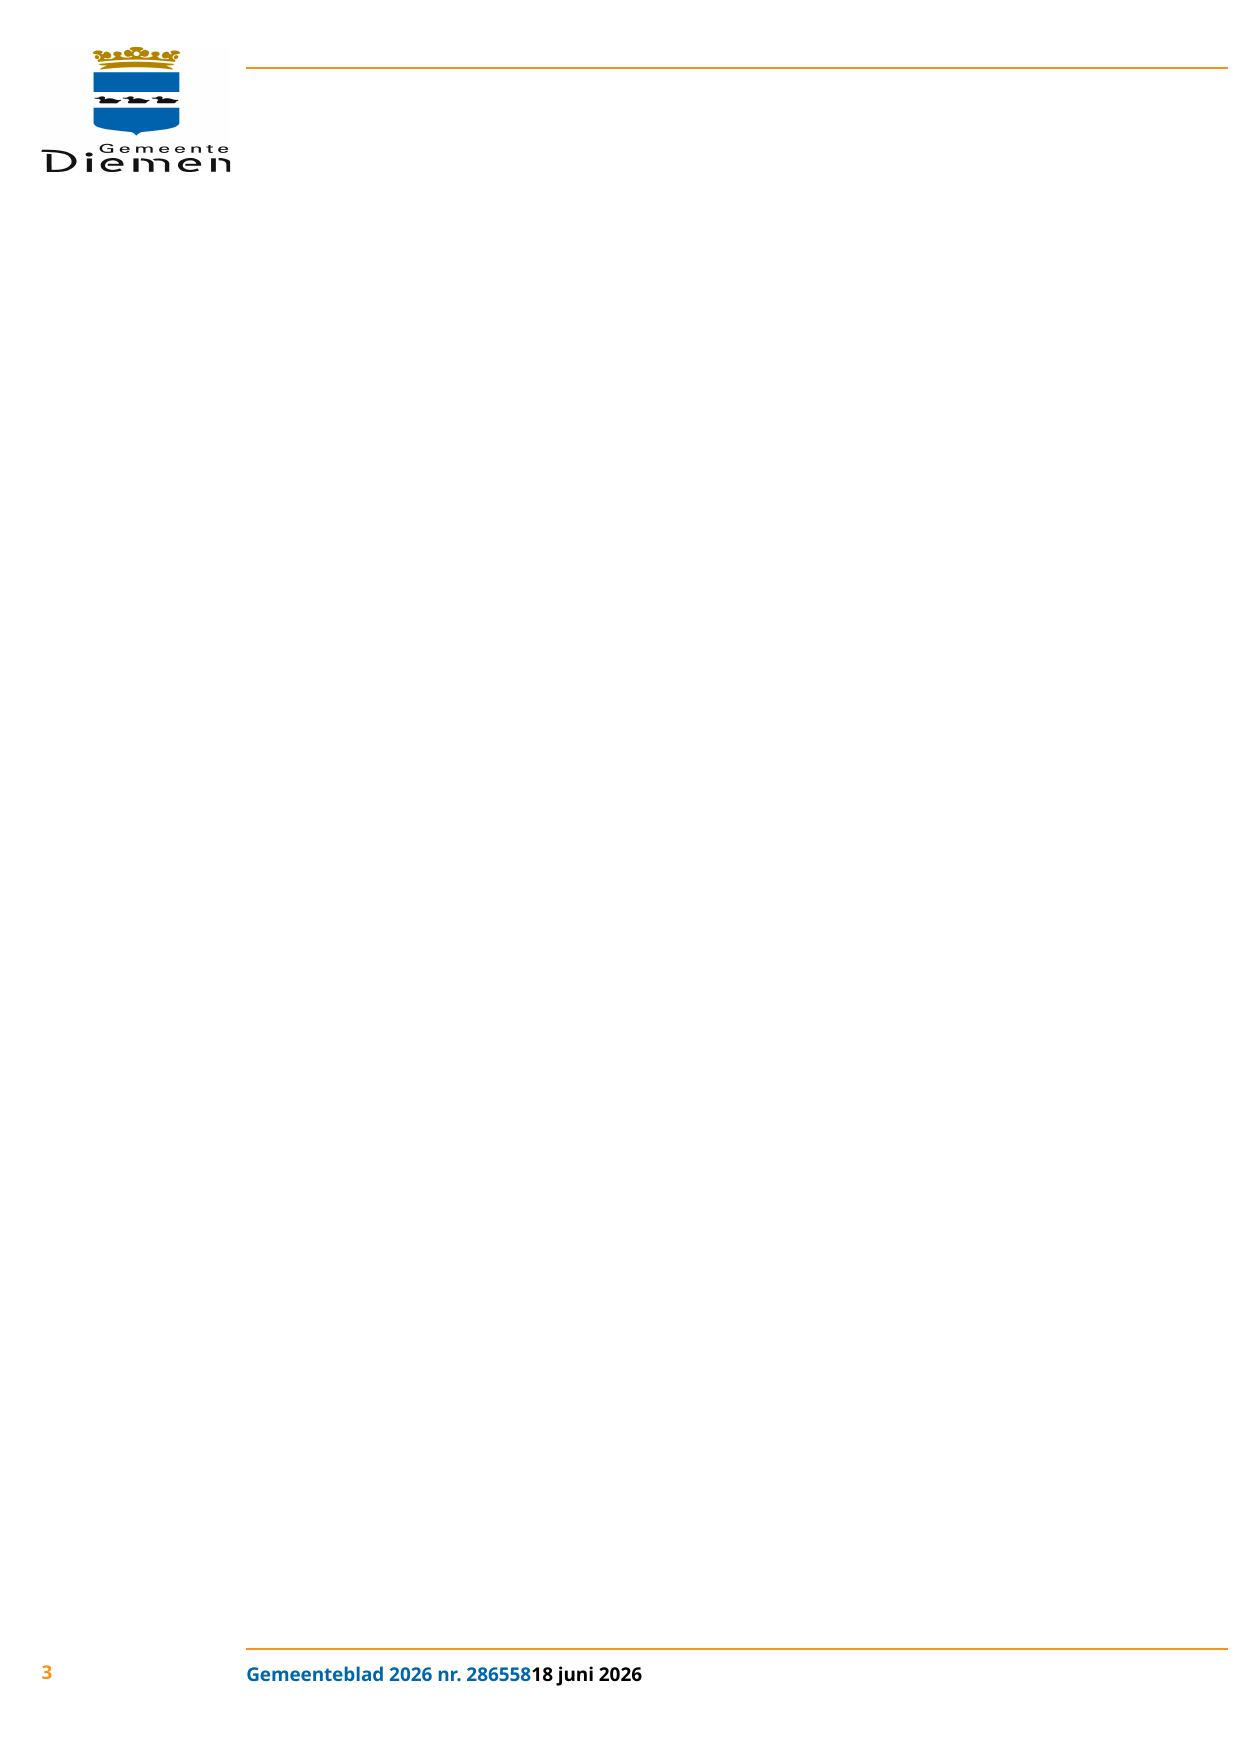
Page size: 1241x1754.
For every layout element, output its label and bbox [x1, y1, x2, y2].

picture [41, 47, 231, 172]
